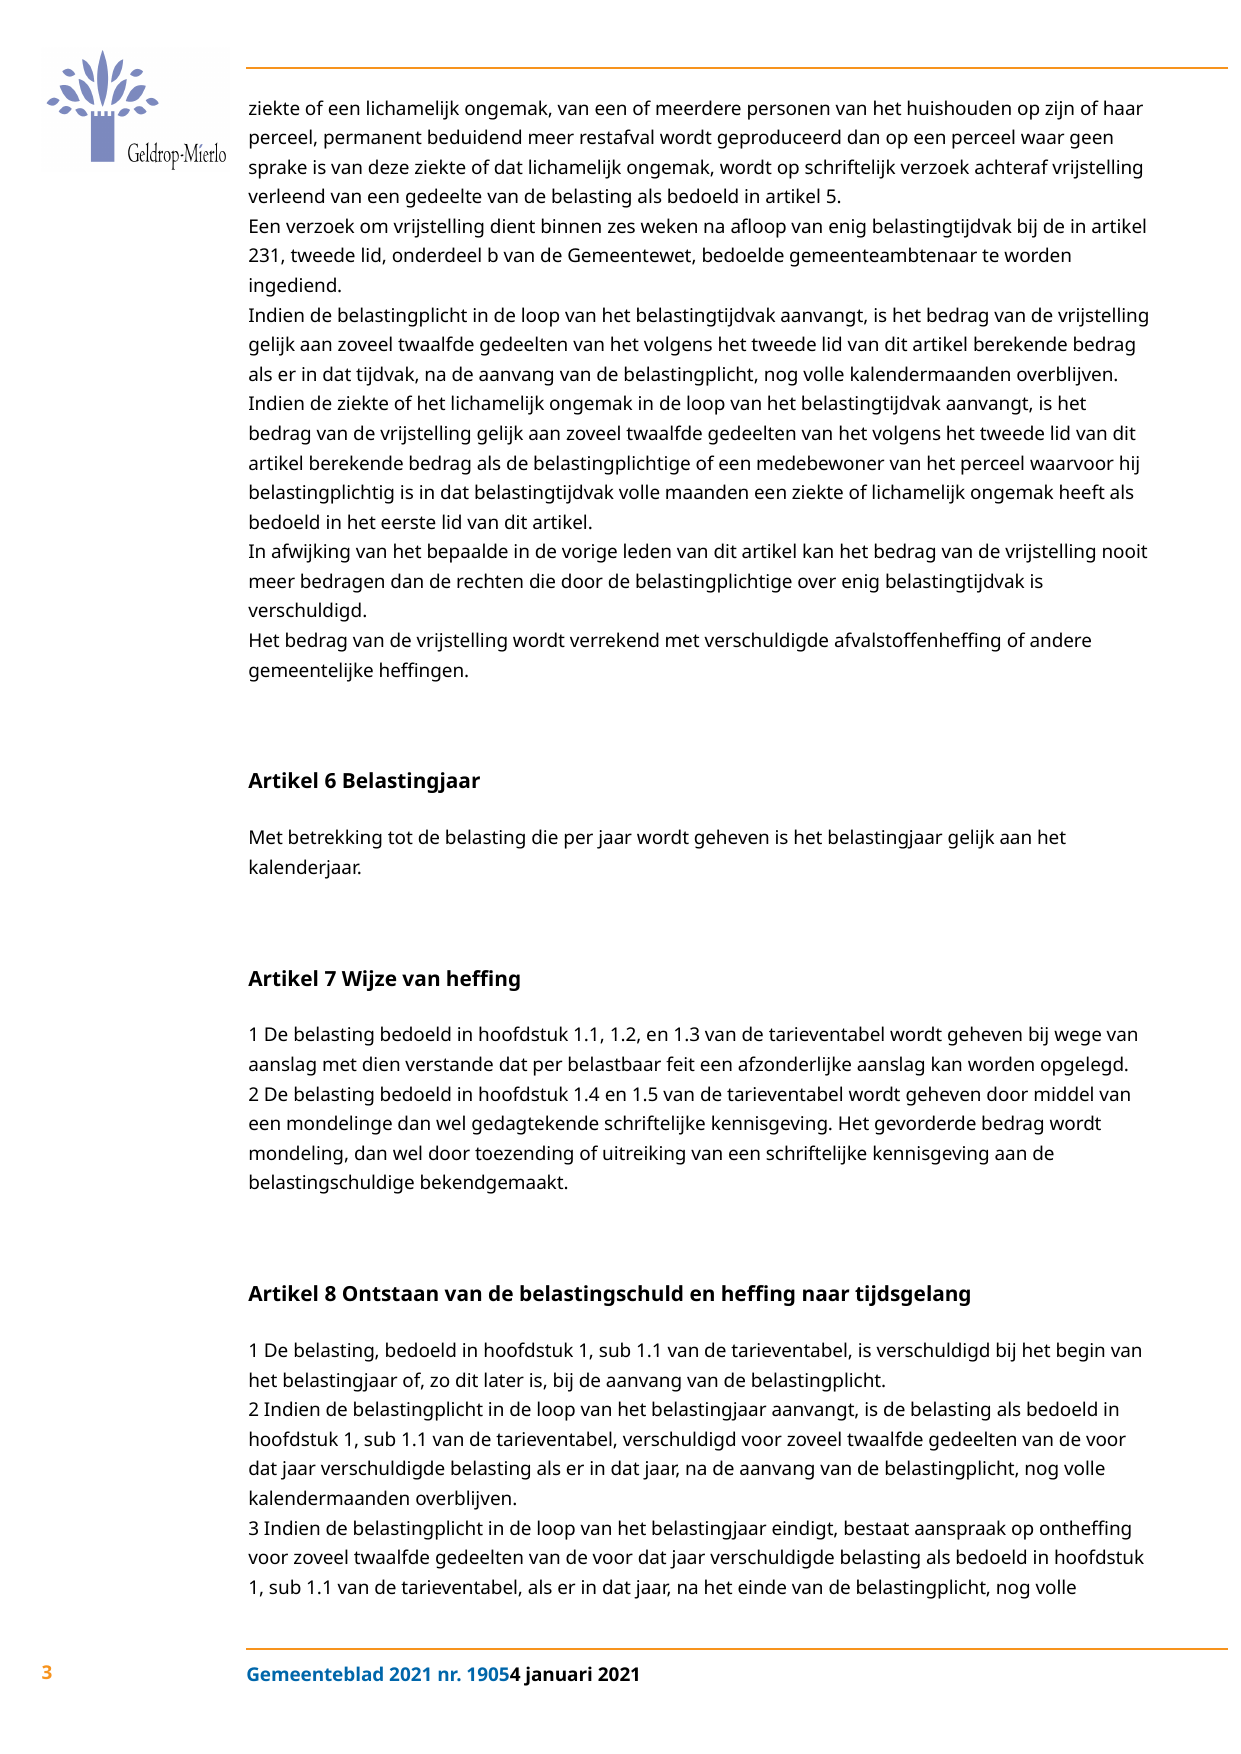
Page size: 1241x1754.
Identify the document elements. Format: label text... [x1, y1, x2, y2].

text Met betrekking tot de belasting die per jaar wordt geheven is het belastingjaar gelijk aan het kalenderjaar. [248, 824, 1152, 880]
text Een verzoek om vrijstelling dient binnen zes weken na afloop van enig belastingtijdvak bij de in artikel 231, tweede lid, onderdeel b van de Gemeentewet, bedoelde gemeenteambtenaar te worden ingediend. [248, 213, 1152, 298]
text 2 Indien de belastingplicht in de loop van het belastingjaar aanvangt, is de belasting als bedoeld in hoofdstuk 1, sub 1.1 van de tarieventabel, verschuldigd voor zoveel twaalfde gedeelten van de voor dat jaar verschuldigde belasting als er in dat jaar, na de aanvang van de belastingplicht, nog volle kalendermaanden overblijven. [248, 1396, 1152, 1511]
text Artikel 6 Belastingjaar [248, 766, 1152, 795]
text Artikel 8 Ontstaan van de belastingschuld en heffing naar tijdsgelang [248, 1279, 1152, 1308]
text ziekte of een lichamelijk ongemak, van een of meerdere personen van het huishouden op zijn of haar perceel, permanent beduidend meer restafval wordt geproduceerd dan op een perceel waar geen sprake is van deze ziekte of dat lichamelijk ongemak, wordt op schriftelijk verzoek achteraf vrijstelling verleend van een gedeelte van de belasting als bedoeld in artikel 5. [248, 95, 1152, 209]
text 1 De belasting bedoeld in hoofdstuk 1.1, 1.2, en 1.3 van de tarieventabel wordt geheven bij wege van aanslag met dien verstande dat per belastbaar feit een afzonderlijke aanslag kan worden opgelegd. [248, 1022, 1152, 1077]
text Artikel 7 Wijze van heffing [248, 964, 1152, 992]
text 2 De belasting bedoeld in hoofdstuk 1.4 en 1.5 van de tarieventabel wordt geheven door middel van een mondelinge dan wel gedagtekende schriftelijke kennisgeving. Het gevorderde bedrag wordt mondeling, dan wel door toezending of uitreiking van een schriftelijke kennisgeving aan de belastingschuldige bekendgemaakt. [248, 1081, 1152, 1195]
text Het bedrag van de vrijstelling wordt verrekend met verschuldigde afvalstoffenheffing of andere gemeentelijke heffingen. [248, 627, 1152, 683]
text Indien de belastingplicht in de loop van het belastingtijdvak aanvangt, is het bedrag van de vrijstelling gelijk aan zoveel twaalfde gedeelten van het volgens het tweede lid van dit artikel berekende bedrag als er in dat tijdvak, na de aanvang van de belastingplicht, nog volle kalendermaanden overblijven. [248, 302, 1152, 387]
text 1 De belasting, bedoeld in hoofdstuk 1, sub 1.1 van de tarieventabel, is verschuldigd bij het begin van het belastingjaar of, zo dit later is, bij de aanvang van de belastingplicht. [248, 1337, 1152, 1392]
text In afwijking van het bepaalde in de vorige leden van dit artikel kan het bedrag van de vrijstelling nooit meer bedragen dan de rechten die door de belastingplichtige over enig belastingtijdvak is verschuldigd. [248, 538, 1152, 623]
text 3 Indien de belastingplicht in de loop van het belastingjaar eindigt, bestaat aanspraak op ontheffing voor zoveel twaalfde gedeelten van de voor dat jaar verschuldigde belasting als bedoeld in hoofdstuk 1, sub 1.1 van de tarieventabel, als er in dat jaar, na het einde van de belastingplicht, nog volle [248, 1515, 1152, 1599]
text Indien de ziekte of het lichamelijk ongemak in de loop van het belastingtijdvak aanvangt, is het bedrag van de vrijstelling gelijk aan zoveel twaalfde gedeelten van het volgens het tweede lid van dit artikel berekende bedrag als de belastingplichtige of een medebewoner van het perceel waarvoor hij belastingplichtig is in dat belastingtijdvak volle maanden een ziekte of lichamelijk ongemak heeft als bedoeld in het eerste lid van dit artikel. [248, 391, 1152, 535]
picture [41, 47, 231, 172]
